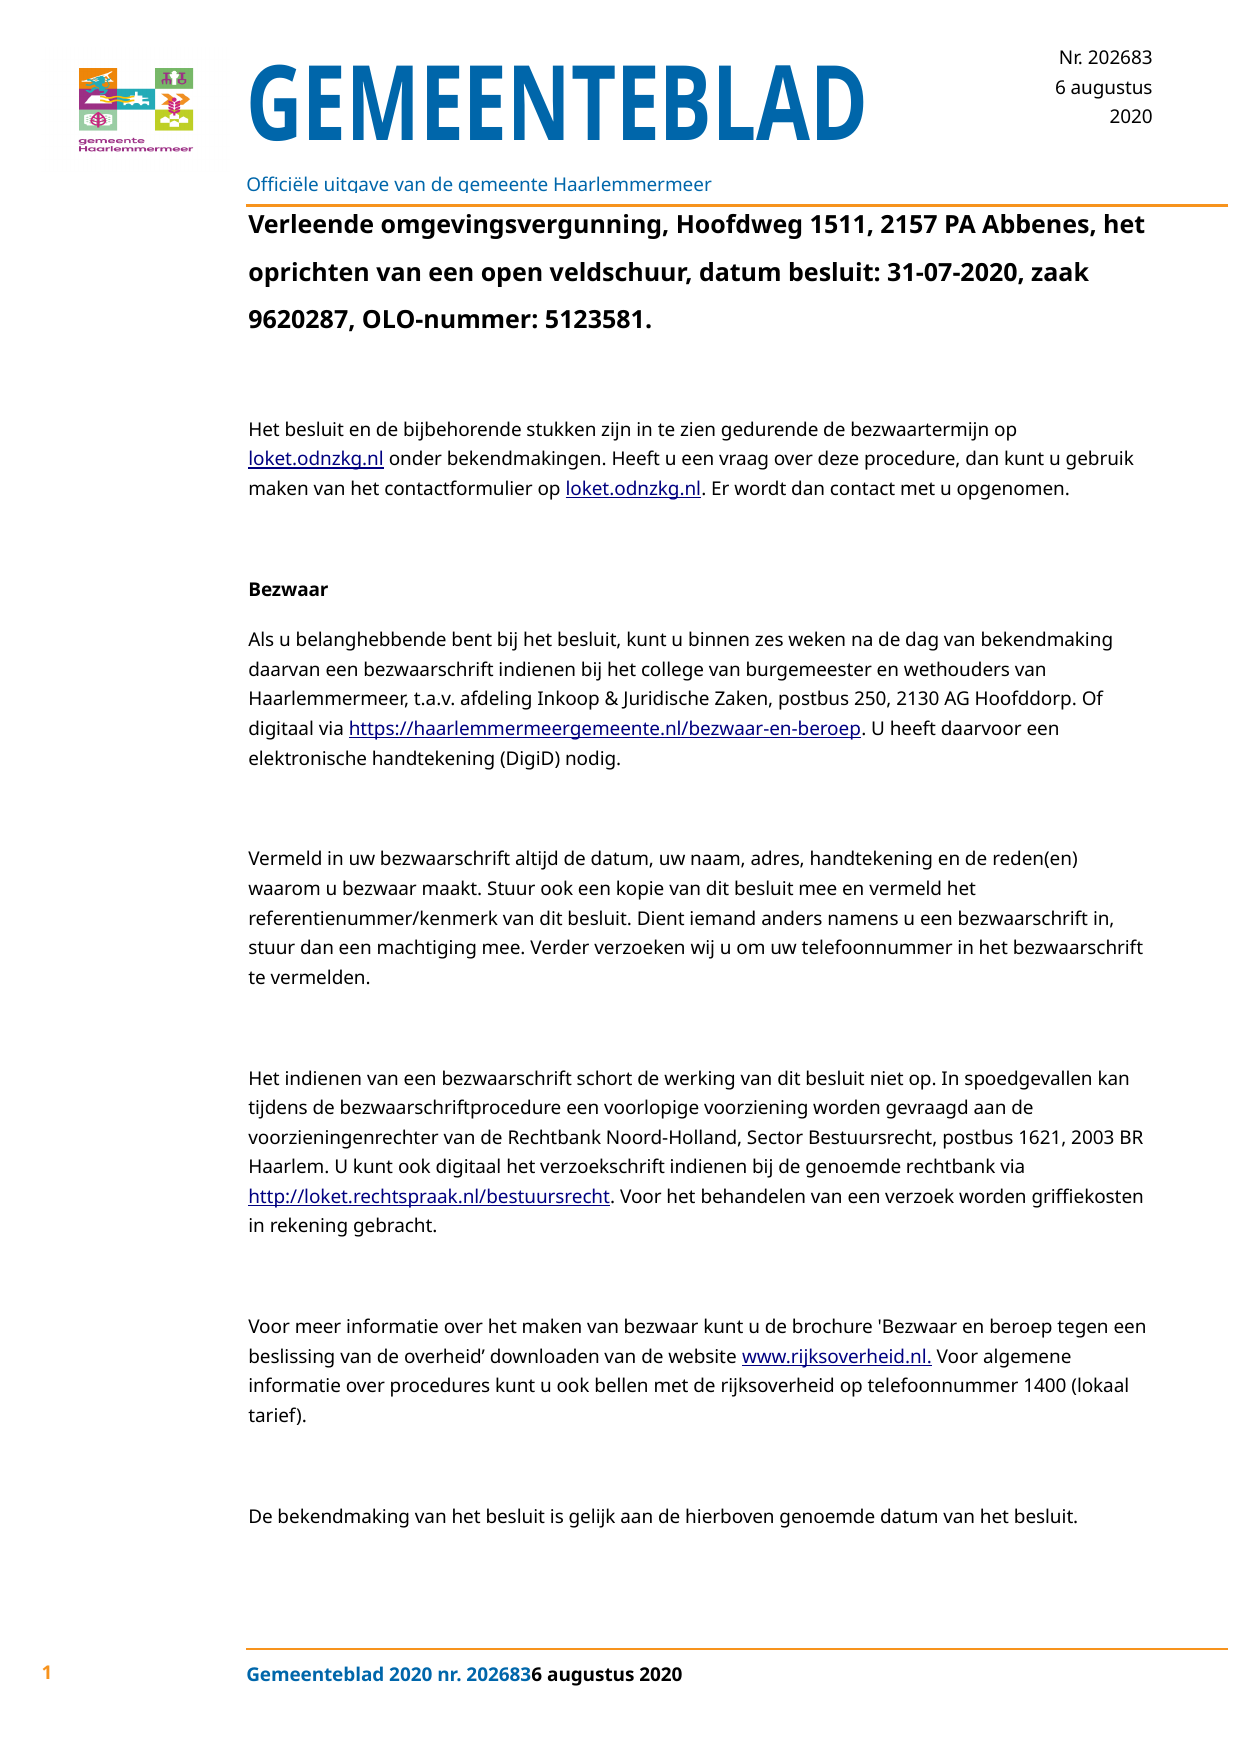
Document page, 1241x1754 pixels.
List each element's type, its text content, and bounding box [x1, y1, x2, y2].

text Voor meer informatie over het maken van bezwaar kunt u de brochure 'Bezwaar en beroep tegen een beslissing van de overheid’ downloaden van de website www.rijksoverheid.nl. Voor algemene informatie over procedures kunt u ook bellen met de rijksoverheid op telefoonnummer 1400 (lokaal tarief). [248, 1313, 1152, 1428]
text Het indienen van een bezwaarschrift schort de werking van dit besluit niet op. In spoedgevallen kan tijdens de bezwaarschriftprocedure een voorlopige voorziening worden gevraagd aan de voorzieningenrechter van de Rechtbank Noord-Holland, Sector Bestuursrecht, postbus 1621, 2003 BR Haarlem. U kunt ook digitaal het verzoekschrift indienen bij de genoemde rechtbank via http://loket.rechtspraak.nl/bestuursrecht. Voor het behandelen van een verzoek worden griffiekosten in rekening gebracht. [248, 1065, 1152, 1238]
text De bekendmaking van het besluit is gelijk aan de hierboven genoemde datum van het besluit. [248, 1503, 1152, 1529]
text Als u belanghebbende bent bij het besluit, kunt u binnen zes weken na de dag van bekendmaking daarvan een bezwaarschrift indienen bij het college van burgemeester en wethouders van Haarlemmermeer, t.a.v. afdeling Inkoop & Juridische Zaken, postbus 250, 2130 AG Hoofddorp. Of digitaal via https://haarlemmermeergemeente.nl/bezwaar-en-beroep. U heeft daarvoor een elektronische handtekening (DigiD) nodig. [248, 626, 1152, 770]
picture [41, 47, 231, 172]
text Vermeld in uw bezwaarschrift altijd de datum, uw naam, adres, handtekening en de reden(en) waarom u bezwaar maakt. Stuur ook een kopie van dit besluit mee en vermeld het referentienummer/kenmerk van dit besluit. Dient iemand anders namens u een bezwaarschrift in, stuur dan een machtiging mee. Verder verzoeken wij u om uw telefoonnummer in het bezwaarschrift te vermelden. [248, 846, 1152, 989]
text Verleende omgevingsvergunning, Hoofdweg 1511, 2157 PA Abbenes, het oprichten van een open veldschuur, datum besluit: 31-07-2020, zaak 9620287, OLO-nummer: 5123581. [248, 207, 1152, 336]
text Bezwaar [248, 576, 1152, 602]
text Het besluit en de bijbehorende stukken zijn in te zien gedurende de bezwaartermijn op loket.odnzkg.nl onder bekendmakingen. Heeft u een vraag over deze procedure, dan kunt u gebruik maken van het contactformulier op loket.odnzkg.nl. Er wordt dan contact met u opgenomen. [248, 416, 1152, 501]
